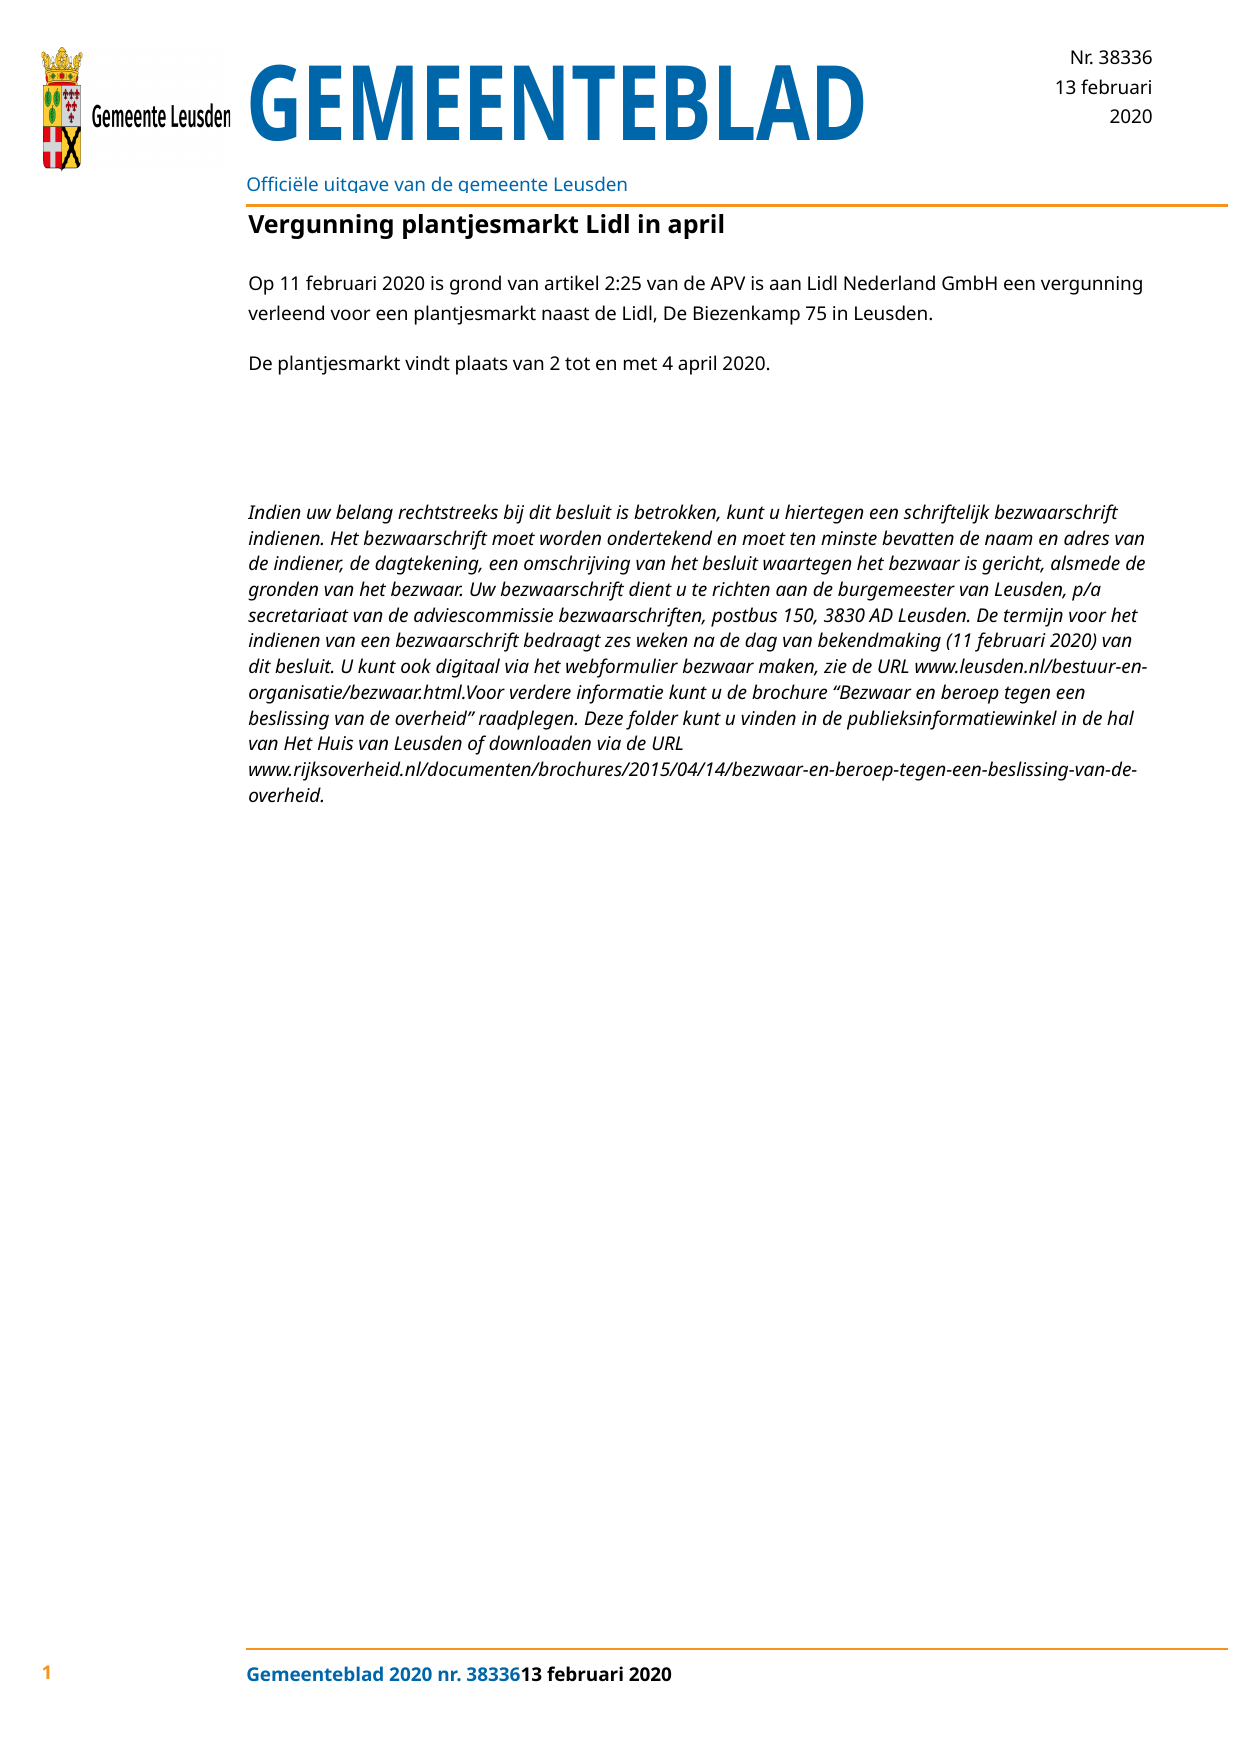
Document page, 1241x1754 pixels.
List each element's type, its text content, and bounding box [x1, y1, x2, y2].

text Op 11 februari 2020 is grond van artikel 2:25 van de APV is aan Lidl Nederland GmbH een vergunning verleend voor een plantjesmarkt naast de Lidl, De Biezenkamp 75 in Leusden. [248, 270, 1152, 326]
text De plantjesmarkt vindt plaats van 2 tot en met 4 april 2020. [248, 350, 1152, 376]
text Vergunning plantjesmarkt Lidl in april [248, 207, 1152, 241]
picture [41, 47, 231, 172]
text Indien uw belang rechtstreeks bij dit besluit is betrokken, kunt u hiertegen een schriftelijk bezwaarschrift indienen. Het bezwaarschrift moet worden ondertekend en moet ten minste bevatten de naam en adres van de indiener, de dagtekening, een omschrijving van het besluit waartegen het bezwaar is gericht, alsmede de gronden van het bezwaar. Uw bezwaarschrift dient u te richten aan de burgemeester van Leusden, p/a secretariaat van de adviescommissie bezwaarschriften, postbus 150, 3830 AD Leusden. De termijn voor het indienen van een bezwaarschrift bedraagt zes weken na de dag van bekendmaking (11 februari 2020) van dit besluit. U kunt ook digitaal via het webformulier bezwaar maken, zie de URL www.leusden.nl/bestuur-en-organisatie/bezwaar.html.Voor verdere informatie kunt u de brochure “Bezwaar en beroep tegen een beslissing van de overheid” raadplegen. Deze folder kunt u vinden in de publieksinformatiewinkel in de hal van Het Huis van Leusden of downloaden via de URL www.rijksoverheid.nl/documenten/brochures/2015/04/14/bezwaar-en-beroep-tegen-een-beslissing-van-de-overheid. [248, 499, 1152, 808]
